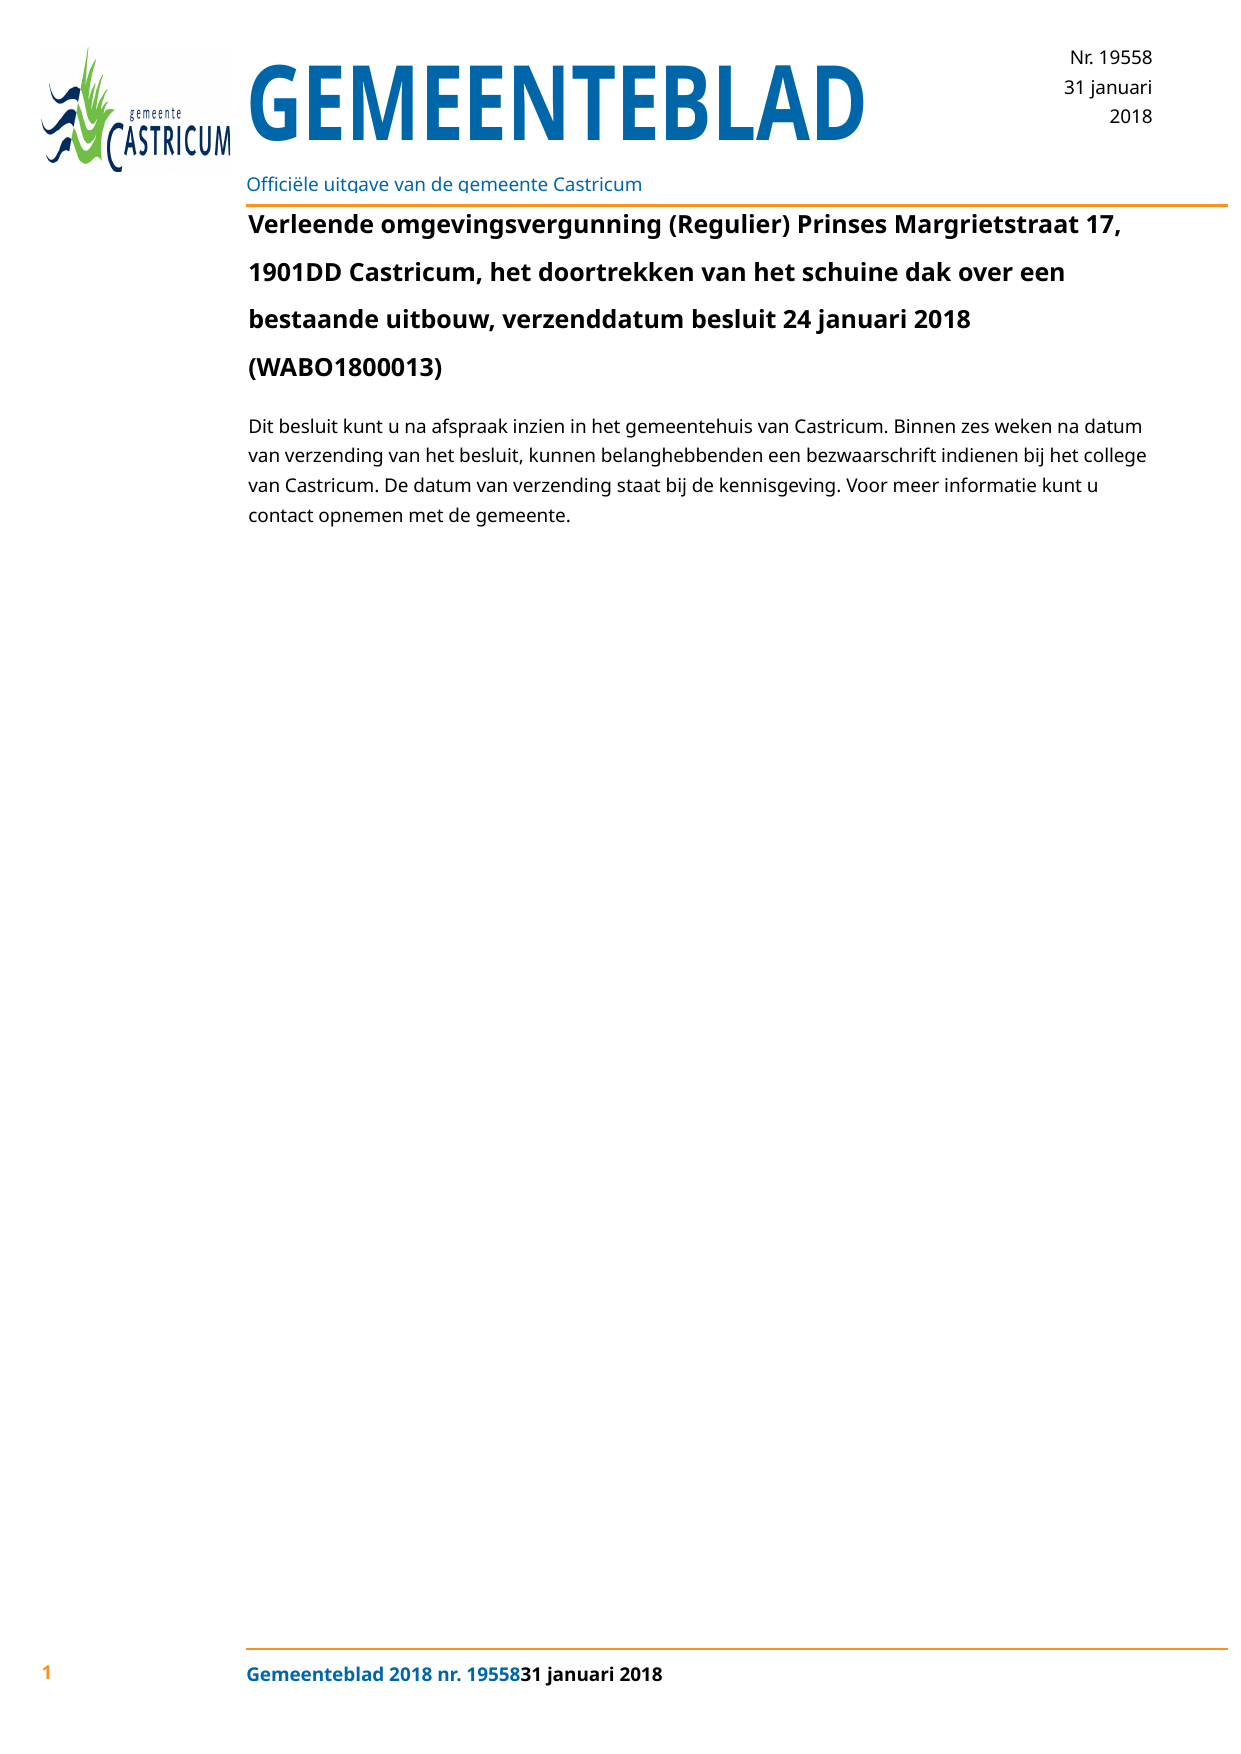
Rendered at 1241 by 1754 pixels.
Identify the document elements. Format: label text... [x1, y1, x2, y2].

picture [41, 47, 231, 172]
text Verleende omgevingsvergunning (Regulier) Prinses Margrietstraat 17, 1901DD Castricum, het doortrekken van het schuine dak over een bestaande uitbouw, verzenddatum besluit 24 januari 2018 (WABO1800013) [248, 207, 1152, 384]
text Dit besluit kunt u na afspraak inzien in het gemeentehuis van Castricum. Binnen zes weken na datum van verzending van het besluit, kunnen belanghebbenden een bezwaarschrift indienen bij het college van Castricum. De datum van verzending staat bij de kennisgeving. Voor meer informatie kunt u contact opnemen met de gemeente. [248, 413, 1152, 528]
